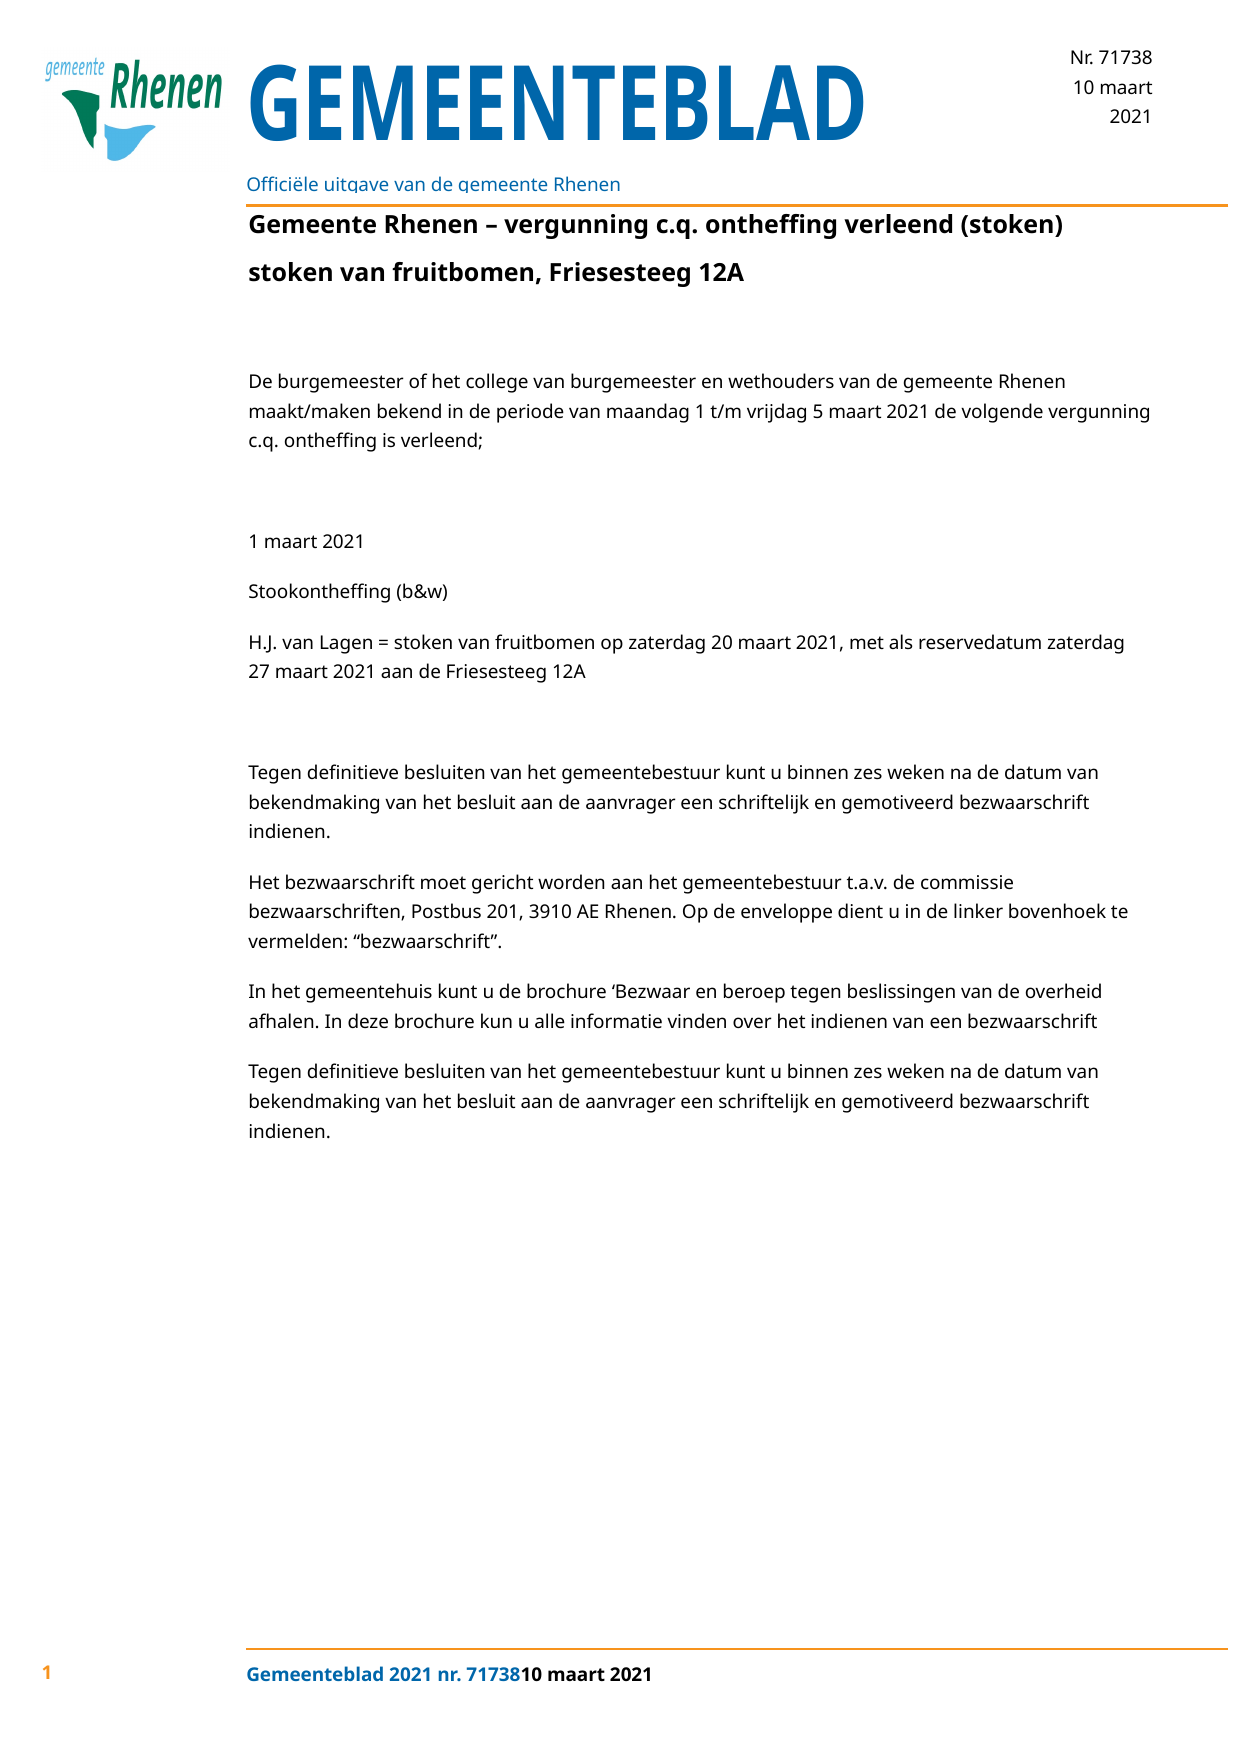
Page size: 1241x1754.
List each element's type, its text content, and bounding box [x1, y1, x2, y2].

text Stookontheffing (b&w) [248, 579, 1152, 604]
text Tegen definitieve besluiten van het gemeentebestuur kunt u binnen zes weken na de datum van bekendmaking van het besluit aan de aanvrager een schriftelijk en gemotiveerd bezwaarschrift indienen. [248, 1059, 1152, 1144]
text Tegen definitieve besluiten van het gemeentebestuur kunt u binnen zes weken na de datum van bekendmaking van het besluit aan de aanvrager een schriftelijk en gemotiveerd bezwaarschrift indienen. [248, 759, 1152, 844]
picture [41, 47, 231, 172]
text In het gemeentehuis kunt u de brochure ‘Bezwaar en beroep tegen beslissingen van de overheid afhalen. In deze brochure kun u alle informatie vinden over het indienen van een bezwaarschrift [248, 979, 1152, 1034]
text 1 maart 2021 [248, 528, 1152, 554]
text Gemeente Rhenen – vergunning c.q. ontheffing verleend (stoken) stoken van fruitbomen, Friesesteeg 12A [248, 207, 1152, 288]
text H.J. van Lagen = stoken van fruitbomen op zaterdag 20 maart 2021, met als reservedatum zaterdag 27 maart 2021 aan de Friesesteeg 12A [248, 629, 1152, 684]
text Het bezwaarschrift moet gericht worden aan het gemeentebestuur t.a.v. de commissie bezwaarschriften, Postbus 201, 3910 AE Rhenen. Op de enveloppe dient u in de linker bovenhoek te vermelden: “bezwaarschrift”. [248, 869, 1152, 954]
text De burgemeester of het college van burgemeester en wethouders van de gemeente Rhenen maakt/maken bekend in de periode van maandag 1 t/m vrijdag 5 maart 2021 de volgende vergunning c.q. ontheffing is verleend; [248, 368, 1152, 453]
